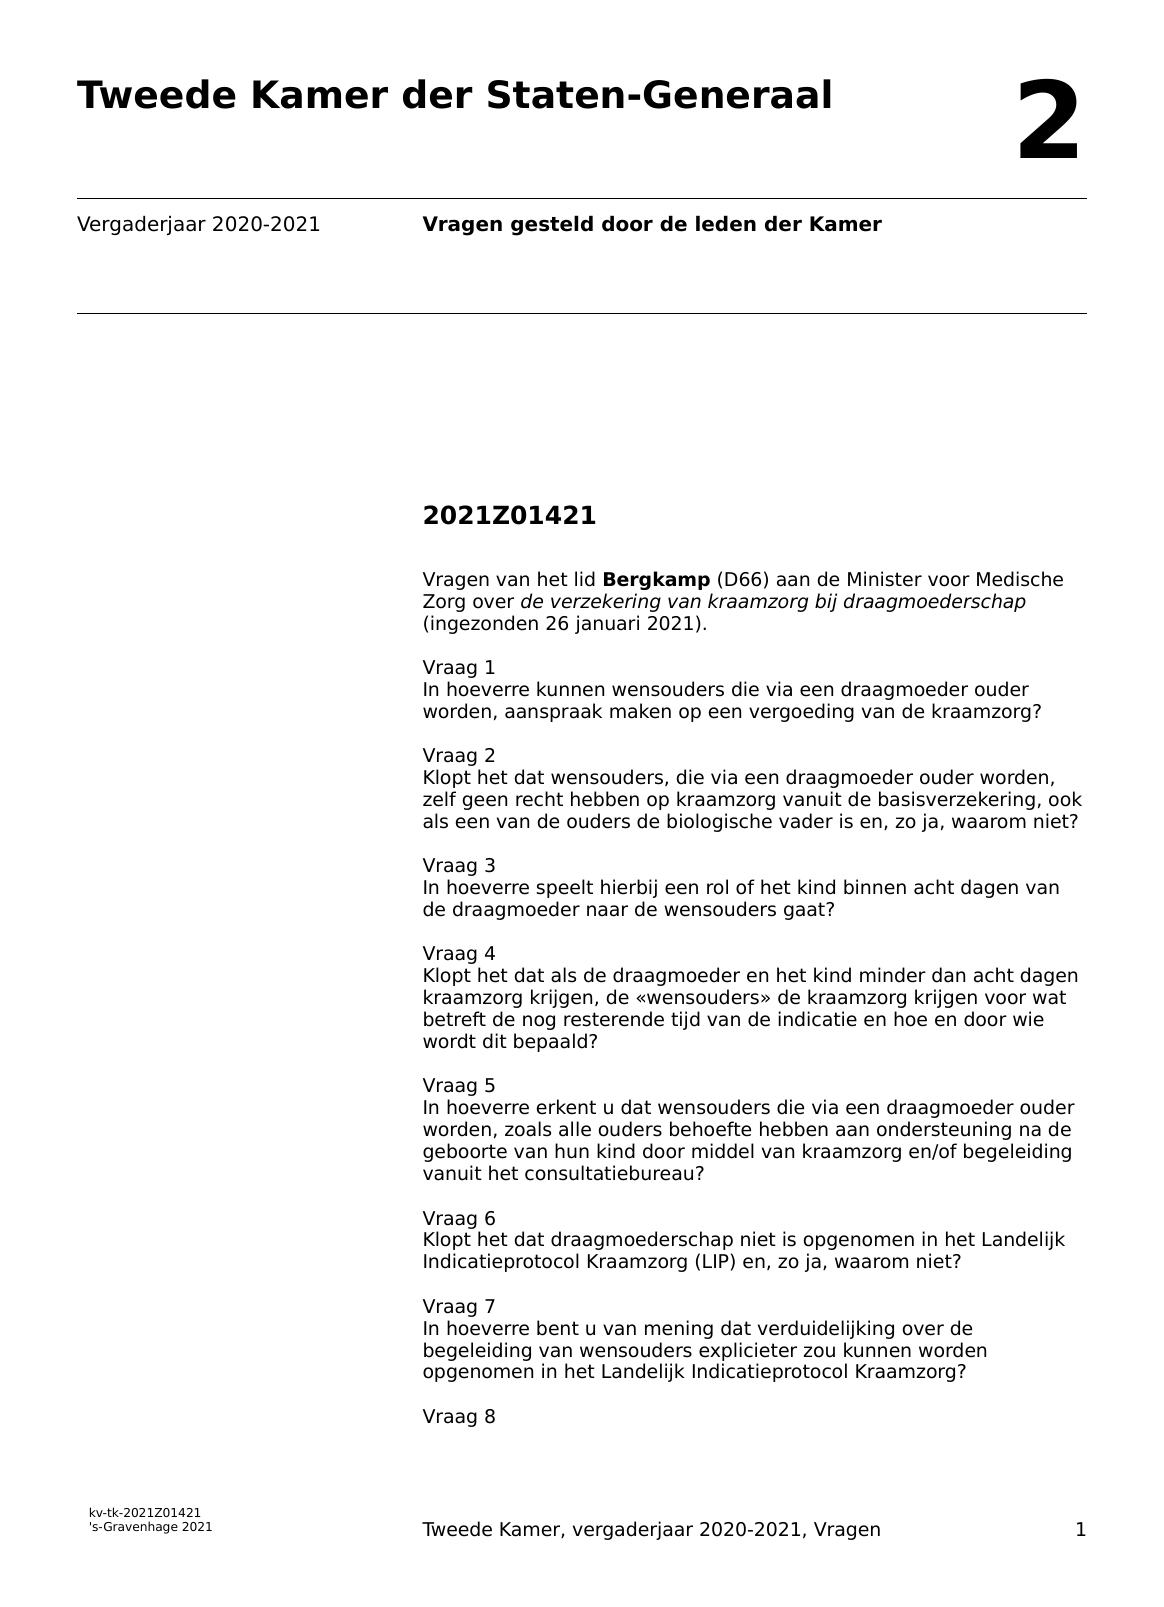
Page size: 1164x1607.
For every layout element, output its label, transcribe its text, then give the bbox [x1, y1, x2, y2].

text In hoeverre kunnen wensouders die via een draagmoeder ouder worden, aanspraak maken op een vergoeding van de kraamzorg? [422, 679, 1087, 723]
text Vraag 8 [422, 1406, 1087, 1428]
table_header 2 [886, 59, 1087, 198]
text In hoeverre bent u van mening dat verduidelijking over de begeleiding van wensouders explicieter zou kunnen worden opgenomen in het Landelijk Indicatieprotocol Kraamzorg? [422, 1317, 1087, 1383]
text 2021Z01421 [422, 501, 1087, 531]
text Klopt het dat als de draagmoeder en het kind minder dan acht dagen kraamzorg krijgen, de «wensouders» de kraamzorg krijgen voor wat betreft de nog resterende tijd van de indicatie en hoe en door wie wordt dit bepaald? [422, 965, 1087, 1053]
table_cell Vergaderjaar 2020-2021 [77, 199, 422, 313]
text Klopt het dat wensouders, die via een draagmoeder ouder worden, zelf geen recht hebben op kraamzorg vanuit de basisverzekering, ook als een van de ouders de biologische vader is en, zo ja, waarom niet? [422, 767, 1087, 833]
text Vraag 6 [422, 1207, 1087, 1229]
text 's-Gravenhage 2021 [88, 1520, 323, 1534]
text Vraag 1 [422, 657, 1087, 679]
table_header Tweede Kamer der Staten-Generaal [77, 59, 886, 198]
text Vraag 4 [422, 943, 1087, 965]
text Klopt het dat draagmoederschap niet is opgenomen in het Landelijk Indicatieprotocol Kraamzorg (LIP) en, zo ja, waarom niet? [422, 1229, 1087, 1273]
text Vraag 3 [422, 855, 1087, 877]
table_cell Vragen gesteld door de leden der Kamer [422, 199, 1087, 313]
text kv-tk-2021Z01421 [88, 1506, 323, 1520]
text In hoeverre erkent u dat wensouders die via een draagmoeder ouder worden, zoals alle ouders behoefte hebben aan ondersteuning na de geboorte van hun kind door middel van kraamzorg en/of begeleiding vanuit het consultatiebureau? [422, 1097, 1087, 1185]
text Vragen van het lid Bergkamp (D66) aan de Minister voor Medische Zorg over de verzekering van kraamzorg bij draagmoederschap (ingezonden 26 januari 2021). [422, 569, 1087, 635]
text Vraag 2 [422, 745, 1087, 767]
text In hoeverre speelt hierbij een rol of het kind binnen acht dagen van de draagmoeder naar de wensouders gaat? [422, 877, 1087, 921]
text Vraag 7 [422, 1296, 1087, 1317]
text Vraag 5 [422, 1075, 1087, 1097]
